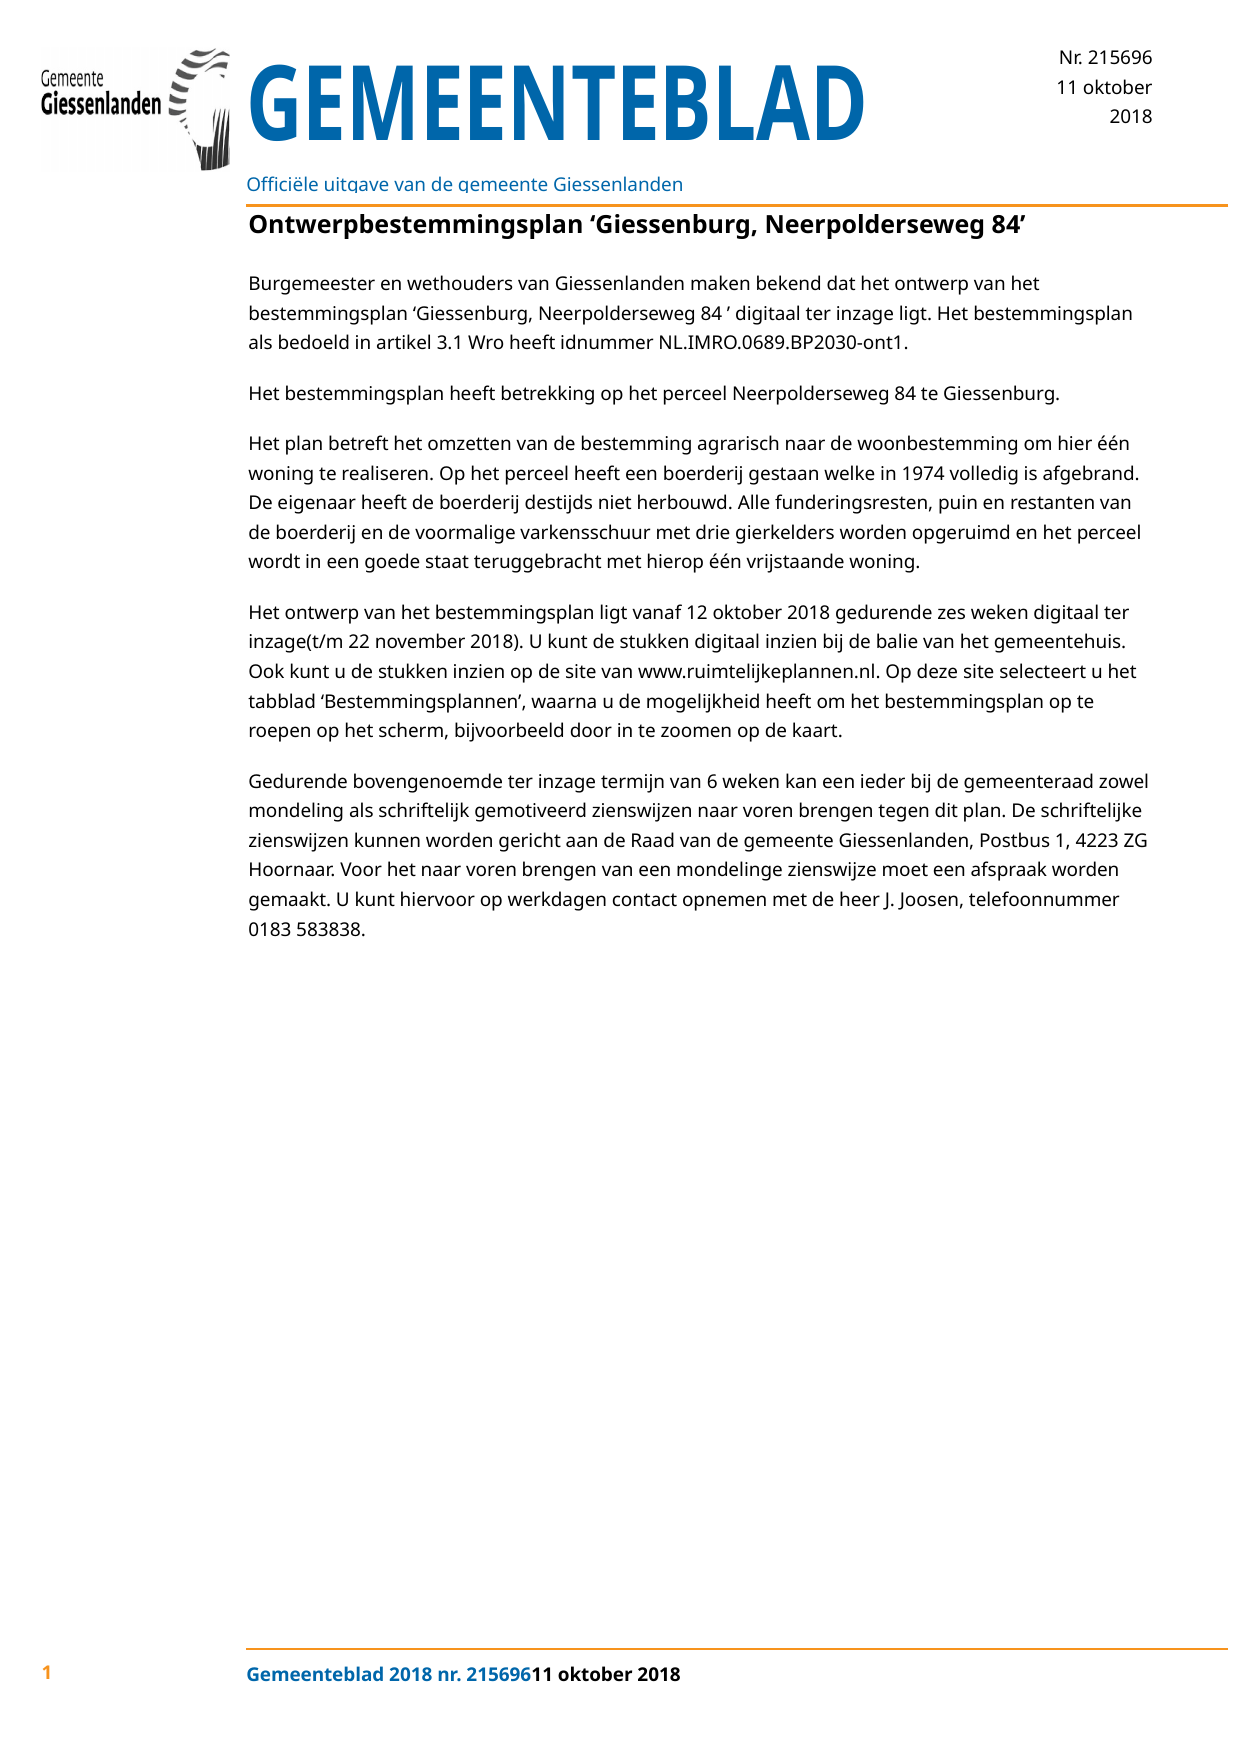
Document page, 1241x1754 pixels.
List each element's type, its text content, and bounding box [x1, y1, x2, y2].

text Ontwerpbestemmingsplan ‘Giessenburg, Neerpolderseweg 84’ [248, 207, 1152, 241]
text Het plan betreft het omzetten van de bestemming agrarisch naar de woonbestemming om hier één woning te realiseren. Op het perceel heeft een boerderij gestaan welke in 1974 volledig is afgebrand. De eigenaar heeft de boerderij destijds niet herbouwd. Alle funderingsresten, puin en restanten van de boerderij en de voormalige varkensschuur met drie gierkelders worden opgeruimd en het perceel wordt in een goede staat teruggebracht met hierop één vrijstaande woning. [248, 430, 1152, 574]
picture [41, 47, 231, 172]
text Het bestemmingsplan heeft betrekking op het perceel Neerpolderseweg 84 te Giessenburg. [248, 380, 1152, 406]
text Burgemeester en wethouders van Giessenlanden maken bekend dat het ontwerp van het bestemmingsplan ‘Giessenburg, Neerpolderseweg 84 ’ digitaal ter inzage ligt. Het bestemmingsplan als bedoeld in artikel 3.1 Wro heeft idnummer NL.IMRO.0689.BP2030-ont1. [248, 270, 1152, 355]
text Gedurende bovengenoemde ter inzage termijn van 6 weken kan een ieder bij de gemeenteraad zowel mondeling als schriftelijk gemotiveerd zienswijzen naar voren brengen tegen dit plan. De schriftelijke zienswijzen kunnen worden gericht aan de Raad van de gemeente Giessenlanden, Postbus 1, 4223 ZG Hoornaar. Voor het naar voren brengen van een mondelinge zienswijze moet een afspraak worden gemaakt. U kunt hiervoor op werkdagen contact opnemen met de heer J. Joosen, telefoonnummer 0183 583838. [248, 768, 1152, 941]
text Het ontwerp van het bestemmingsplan ligt vanaf 12 oktober 2018 gedurende zes weken digitaal ter inzage(t/m 22 november 2018). U kunt de stukken digitaal inzien bij de balie van het gemeentehuis. Ook kunt u de stukken inzien op de site van www.ruimtelijkeplannen.nl. Op deze site selecteert u het tabblad ‘Bestemmingsplannen’, waarna u de mogelijkheid heeft om het bestemmingsplan op te roepen op het scherm, bijvoorbeeld door in te zoomen op de kaart. [248, 599, 1152, 743]
